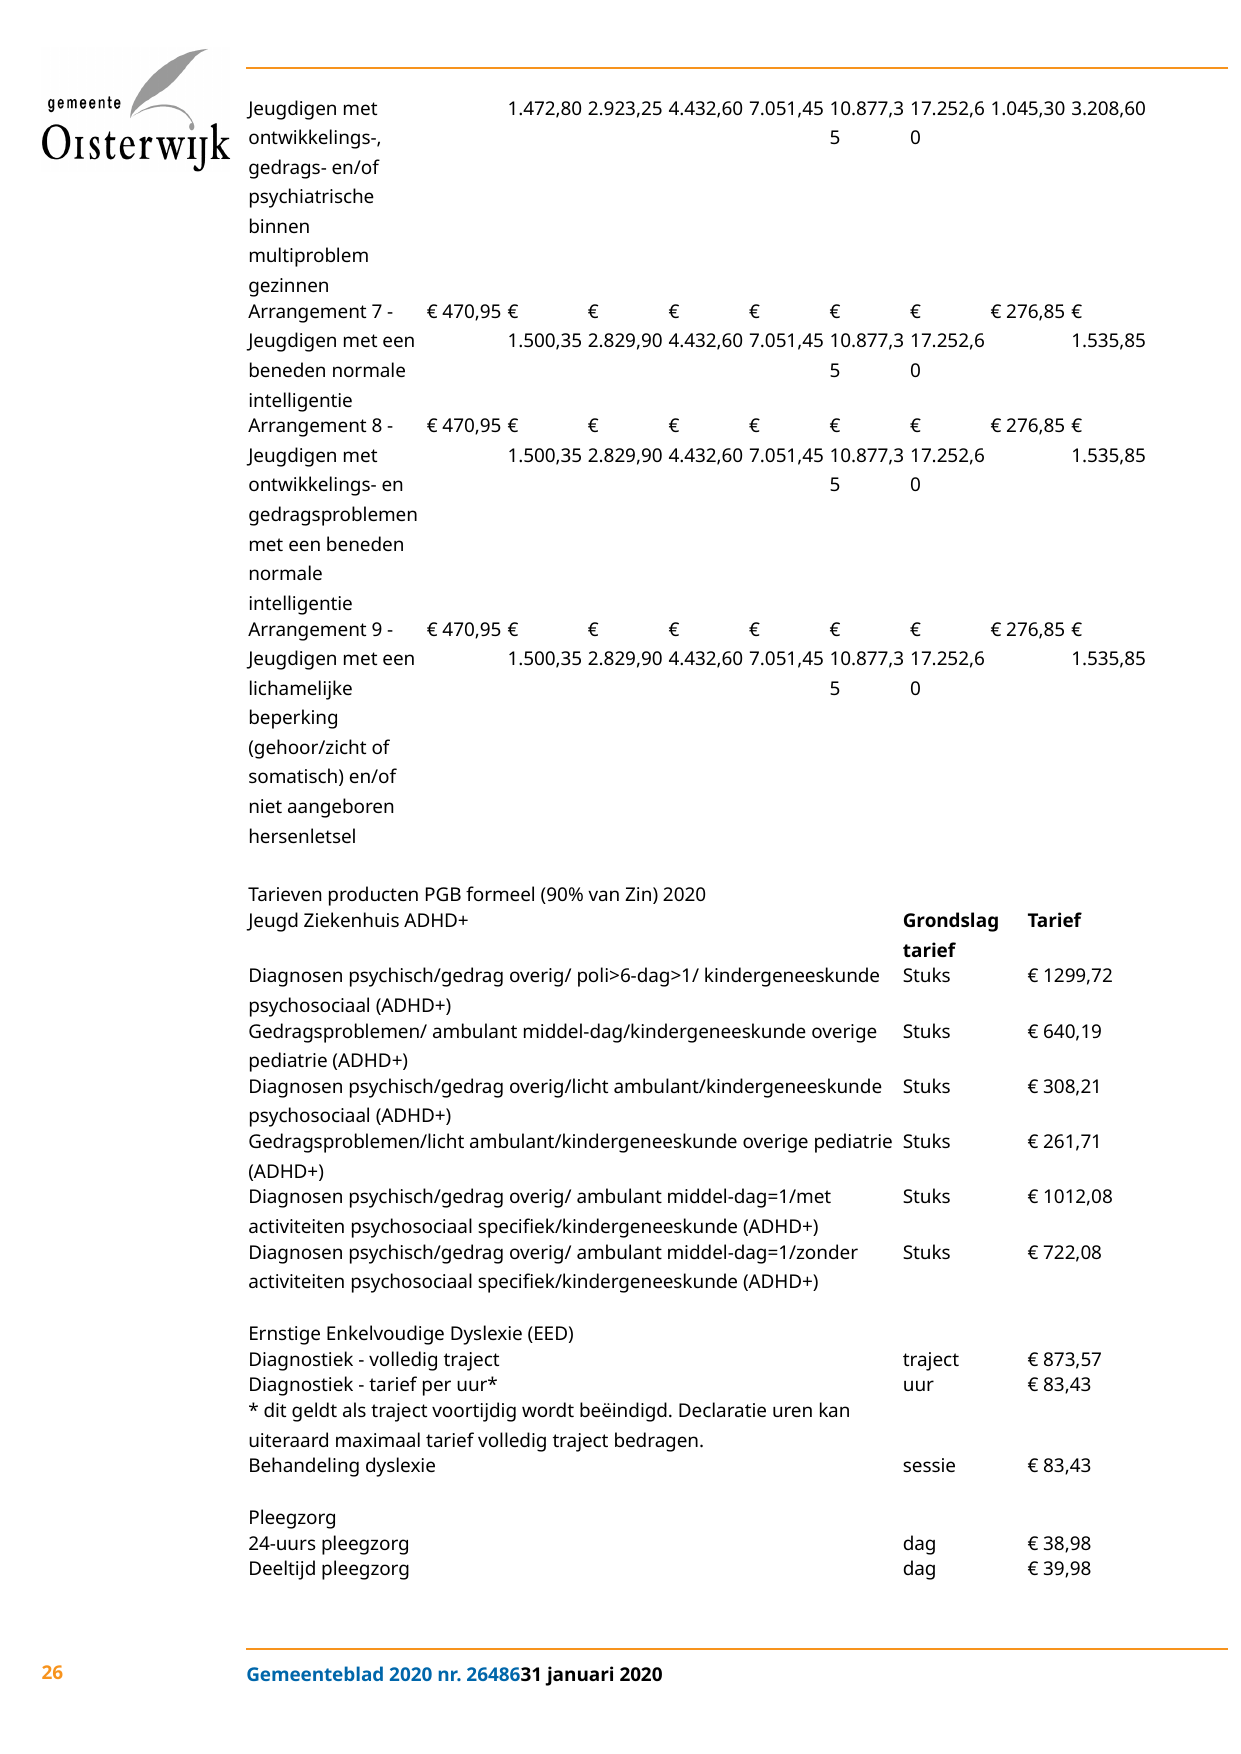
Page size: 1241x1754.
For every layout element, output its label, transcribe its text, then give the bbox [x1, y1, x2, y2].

table_cell Deeltijd pleegzorg [248, 1556, 903, 1581]
table_cell € 4.432,60 [668, 298, 749, 412]
table_cell 10.877,35 [829, 95, 910, 298]
table_cell 3.208,60 [1071, 95, 1152, 298]
table_cell € 1012,08 [1027, 1184, 1152, 1239]
table_cell € 4.432,60 [668, 413, 749, 616]
table_cell € 10.877,35 [829, 413, 910, 616]
table_cell € 83,43 [1027, 1453, 1152, 1478]
table_cell € 1.500,35 [507, 616, 588, 848]
table_cell Arrangement 9 - Jeugdigen met een lichamelijke beperking (gehoor/zicht of somatisch) en/of niet aangeboren hersenletsel [248, 616, 427, 848]
table_cell Behandeling dyslexie [248, 1453, 903, 1478]
table_cell Tarief [1027, 907, 1152, 962]
table_cell € 2.829,90 [588, 298, 668, 412]
table_cell [903, 1478, 1027, 1504]
table_cell Stuks [903, 963, 1027, 1018]
table_cell [427, 95, 507, 298]
table_cell € 17.252,60 [910, 298, 990, 412]
table_cell Diagnostiek - tarief per uur* [248, 1372, 903, 1397]
table_cell Gedragsproblemen/ ambulant middel-dag/kindergeneeskunde overige pediatrie (ADHD+) [248, 1018, 903, 1073]
table_cell € 261,71 [1027, 1129, 1152, 1184]
table_cell - Jeugdigen met ontwikkelings-, gedrags- en/of psychiatrische binnen multiproblem gezinnen [248, 95, 427, 298]
table_cell [1027, 1397, 1152, 1453]
table_cell 17.252,60 [910, 95, 990, 298]
table_cell traject [903, 1346, 1027, 1372]
table_header Tarieven producten PGB formeel (90% van Zin) 2020 [248, 881, 903, 907]
picture [41, 47, 231, 172]
table_cell € 722,08 [1027, 1239, 1152, 1294]
table_cell Pleegzorg [248, 1504, 903, 1530]
table_cell [1027, 1320, 1152, 1346]
table_cell Diagnosen psychisch/gedrag overig/ ambulant middel-dag=1/met activiteiten psychosociaal specifiek/kindergeneeskunde (ADHD+) [248, 1184, 903, 1239]
table_cell € 83,43 [1027, 1372, 1152, 1397]
table_cell € 2.829,90 [588, 616, 668, 848]
table_cell € 7.051,45 [749, 413, 829, 616]
table_cell € 39,98 [1027, 1556, 1152, 1581]
table_cell Diagnostiek - volledig traject [248, 1346, 903, 1372]
table_cell Stuks [903, 1073, 1027, 1128]
table_cell Diagnosen psychisch/gedrag overig/ poli>6-dag>1/ kindergeneeskunde psychosociaal (ADHD+) [248, 963, 903, 1018]
table_cell Diagnosen psychisch/gedrag overig/licht ambulant/kindergeneeskunde psychosociaal (ADHD+) [248, 1073, 903, 1128]
table_cell € 308,21 [1027, 1073, 1152, 1128]
table_cell dag [903, 1530, 1027, 1556]
table_cell Stuks [903, 1018, 1027, 1073]
table_cell sessie [903, 1453, 1027, 1478]
table_cell € 873,57 [1027, 1346, 1152, 1372]
table_cell [248, 1294, 903, 1320]
table_cell Jeugd Ziekenhuis ADHD+ [248, 907, 903, 962]
table_cell € 1.500,35 [507, 298, 588, 412]
table_cell € 7.051,45 [749, 616, 829, 848]
table_cell Grondslag tarief [903, 907, 1027, 962]
table_cell € 17.252,60 [910, 413, 990, 616]
table_cell € 2.829,90 [588, 413, 668, 616]
table_cell [903, 1294, 1027, 1320]
table_cell uur [903, 1372, 1027, 1397]
table_cell 4.432,60 [668, 95, 749, 298]
table_cell € 7.051,45 [749, 298, 829, 412]
table_header [903, 881, 1027, 907]
table_cell Arrangement 7 - Jeugdigen met een beneden normale intelligentie [248, 298, 427, 412]
table_cell Diagnosen psychisch/gedrag overig/ ambulant middel-dag=1/zonder activiteiten psychosociaal specifiek/kindergeneeskunde (ADHD+) [248, 1239, 903, 1294]
table_cell Stuks [903, 1129, 1027, 1184]
table_cell € 1.535,85 [1071, 616, 1152, 848]
table_cell € 38,98 [1027, 1530, 1152, 1556]
table_cell € 17.252,60 [910, 616, 990, 848]
table_cell 7.051,45 [749, 95, 829, 298]
table_cell * dit geldt als traject voortijdig wordt beëindigd. Declaratie uren kan uiteraard maximaal tarief volledig traject bedragen. [248, 1397, 903, 1453]
table_cell € 1.500,35 [507, 413, 588, 616]
table_cell dag [903, 1556, 1027, 1581]
table_cell € 10.877,35 [829, 298, 910, 412]
table_cell 2.923,25 [588, 95, 668, 298]
table_cell [1027, 1504, 1152, 1530]
table_cell Arrangement 8 - Jeugdigen met ontwikkelings- en gedragsproblemen met een beneden normale intelligentie [248, 413, 427, 616]
table_cell [903, 1397, 1027, 1453]
table_cell [248, 1478, 903, 1504]
table_cell € 4.432,60 [668, 616, 749, 848]
table_header [1027, 881, 1152, 907]
table_cell € 10.877,35 [829, 616, 910, 848]
table_cell € 470,95 [427, 413, 507, 616]
table_cell [903, 1581, 1027, 1607]
table_cell € 276,85 [990, 298, 1071, 412]
table_cell € 276,85 [990, 413, 1071, 616]
table_cell [1027, 1581, 1152, 1607]
table_cell [248, 1581, 903, 1607]
table_cell Gedragsproblemen/licht ambulant/kindergeneeskunde overige pediatrie (ADHD+) [248, 1129, 903, 1184]
table_cell 1.472,80 [507, 95, 588, 298]
table_cell € 276,85 [990, 616, 1071, 848]
table_cell [1027, 1478, 1152, 1504]
table_cell [1027, 1294, 1152, 1320]
table_cell Ernstige Enkelvoudige Dyslexie (EED) [248, 1320, 903, 1346]
table_cell 1.045,30 [990, 95, 1071, 298]
table_cell € 470,95 [427, 616, 507, 848]
table_cell [903, 1504, 1027, 1530]
table_cell € 470,95 [427, 298, 507, 412]
table_cell € 1.535,85 [1071, 298, 1152, 412]
table_cell € 1299,72 [1027, 963, 1152, 1018]
table_cell Stuks [903, 1239, 1027, 1294]
table_cell Stuks [903, 1184, 1027, 1239]
table_cell € 1.535,85 [1071, 413, 1152, 616]
table_cell [903, 1320, 1027, 1346]
table_cell 24-uurs pleegzorg [248, 1530, 903, 1556]
table_cell € 640,19 [1027, 1018, 1152, 1073]
